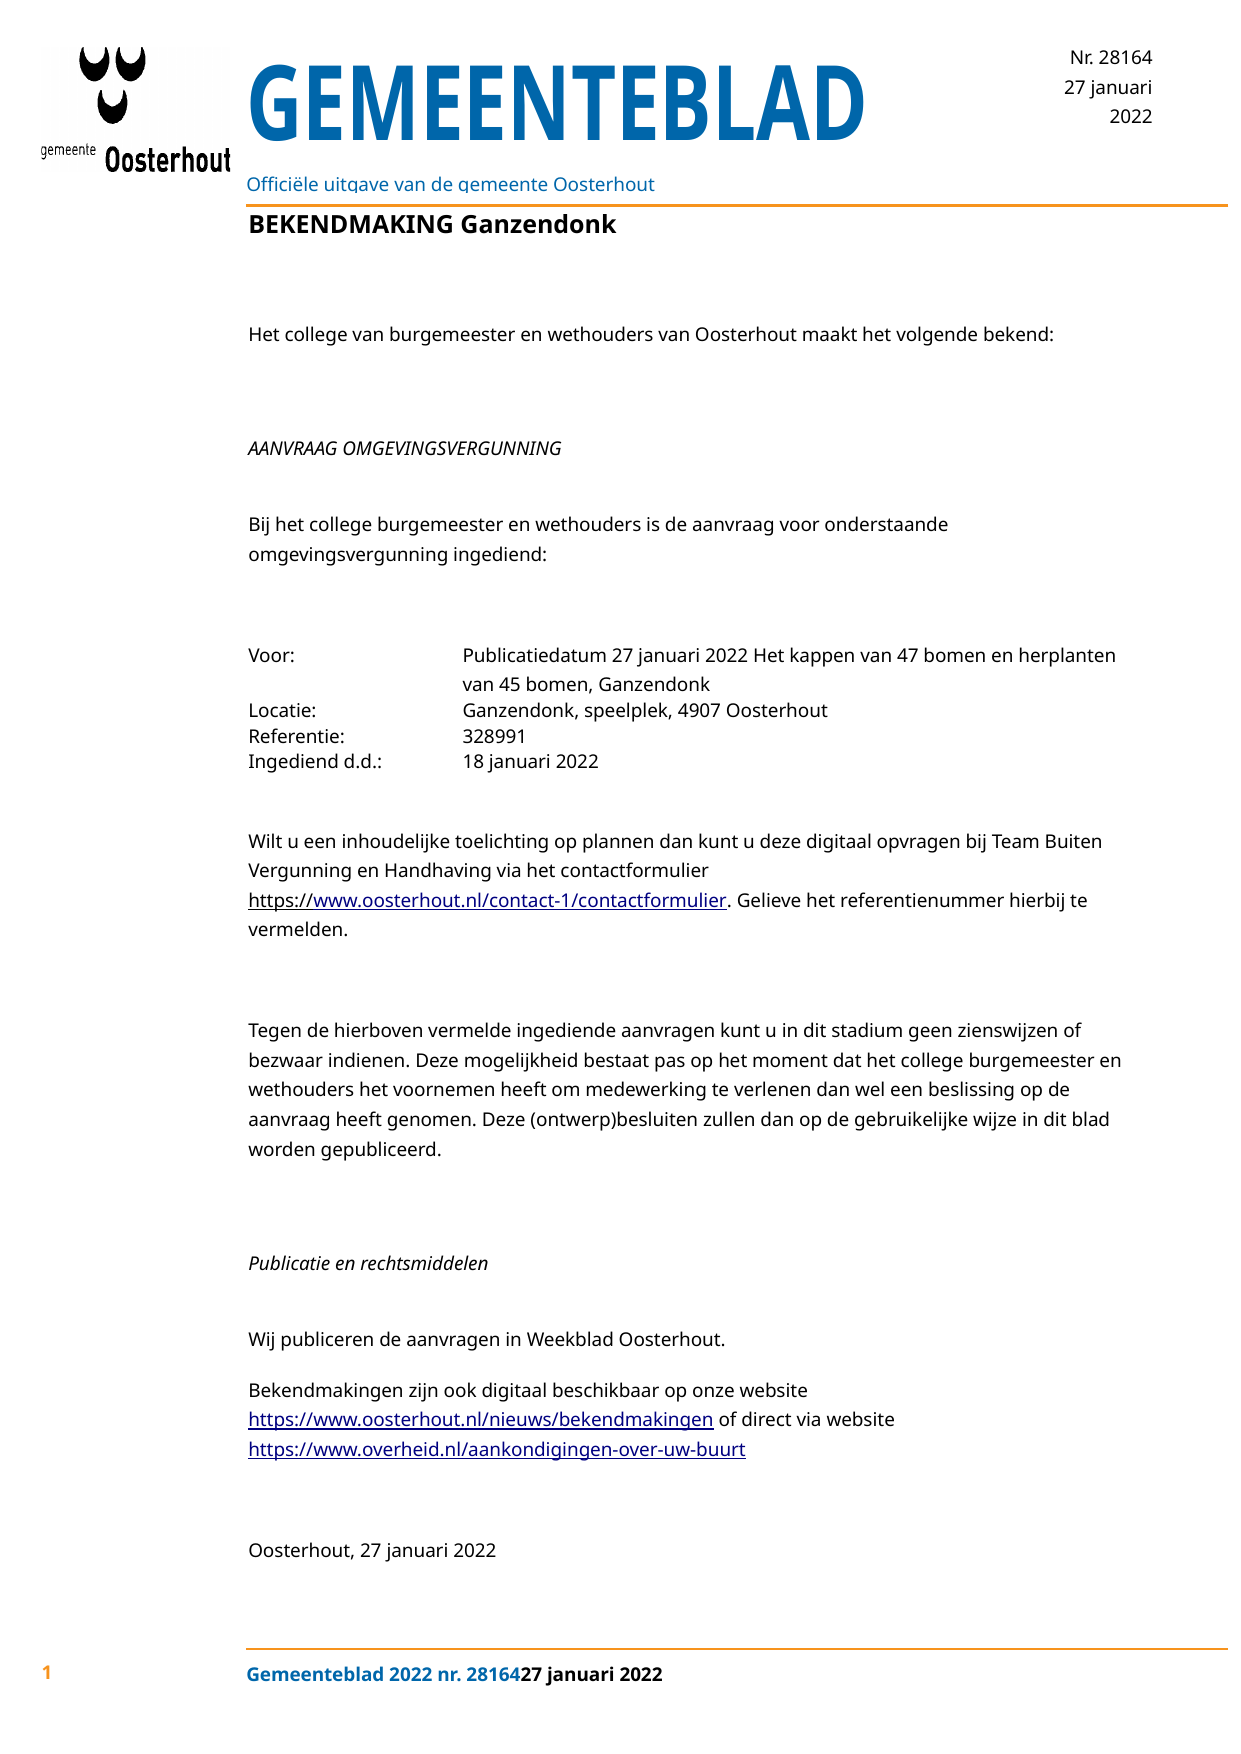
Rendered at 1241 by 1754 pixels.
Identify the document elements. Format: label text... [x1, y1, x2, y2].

text Publicatie en rechtsmiddelen [248, 1250, 1152, 1276]
text AANVRAAG OMGEVINGSVERGUNNING [248, 435, 1152, 461]
text Bij het college burgemeester en wethouders is de aanvraag voor onderstaande omgevingsvergunning ingediend: [248, 511, 1152, 567]
text Wij publiceren de aanvragen in Weekblad Oosterhout. [248, 1326, 1152, 1352]
text Oosterhout, 27 januari 2022 [248, 1537, 1152, 1562]
table_header Publicatiedatum 27 januari 2022 Het kappen van 47 bomen en herplanten van 45 bomen, Ganzendonk [462, 642, 1152, 697]
table_cell Ganzendonk, speelplek, 4907 Oosterhout [462, 697, 1152, 723]
table_cell Referentie: [248, 723, 462, 748]
table_cell Ingediend d.d.: [248, 749, 462, 774]
text BEKENDMAKING Ganzendonk [248, 207, 1152, 241]
text Het college van burgemeester en wethouders van Oosterhout maakt het volgende bekend: [248, 321, 1152, 346]
text Tegen de hierboven vermelde ingediende aanvragen kunt u in dit stadium geen zienswijzen of bezwaar indienen. Deze mogelijkheid bestaat pas op het moment dat het college burgemeester en wethouders het voornemen heeft om medewerking te verlenen dan wel een beslissing op de aanvraag heeft genomen. Deze (ontwerp)besluiten zullen dan op de gebruikelijke wijze in dit blad worden gepubliceerd. [248, 1017, 1152, 1162]
table_cell Locatie: [248, 697, 462, 723]
table_cell 328991 [462, 723, 1152, 748]
text Bekendmakingen zijn ook digitaal beschikbaar op onze website https://www.oosterhout.nl/nieuws/bekendmakingen of direct via website https://www.overheid.nl/aankondigingen-over-uw-buurt [248, 1377, 1152, 1462]
table_cell 18 januari 2022 [462, 749, 1152, 774]
text Wilt u een inhoudelijke toelichting op plannen dan kunt u deze digitaal opvragen bij Team Buiten Vergunning en Handhaving via het contactformulier https://www.oosterhout.nl/contact-1/contactformulier. Gelieve het referentienummer hierbij te vermelden. [248, 828, 1152, 942]
table_header Voor: [248, 642, 462, 697]
picture [41, 47, 231, 172]
